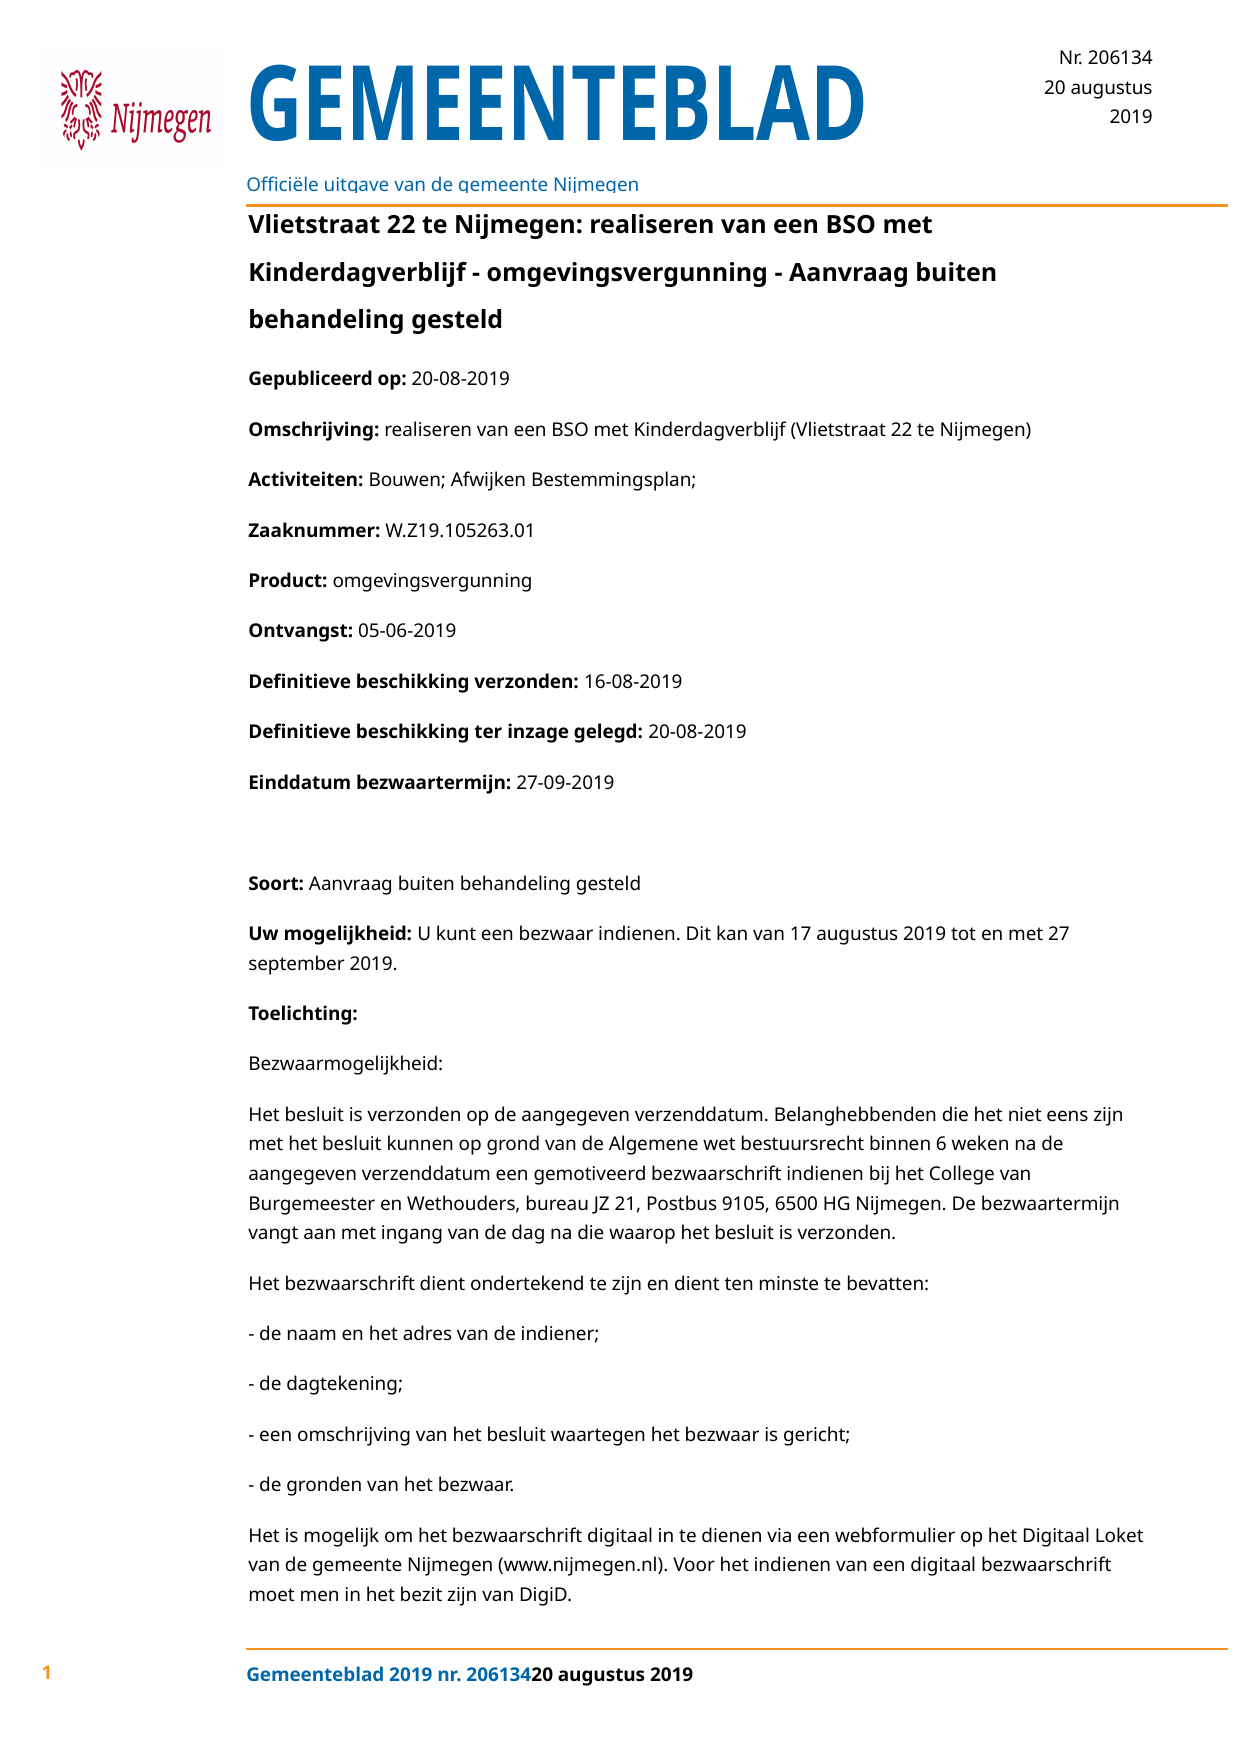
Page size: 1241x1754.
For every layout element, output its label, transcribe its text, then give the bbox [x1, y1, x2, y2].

text Omschrijving: realiseren van een BSO met Kinderdagverblijf (Vlietstraat 22 te Nijmegen) [248, 416, 1152, 442]
text Uw mogelijkheid: U kunt een bezwaar indienen. Dit kan van 17 augustus 2019 tot en met 27 september 2019. [248, 920, 1152, 975]
text - de dagtekening; [248, 1371, 1152, 1396]
text Product: omgevingsvergunning [248, 567, 1152, 593]
text Activiteiten: Bouwen; Afwijken Bestemmingsplan; [248, 466, 1152, 492]
text Toelichting: [248, 1000, 1152, 1026]
text Ontvangst: 05-06-2019 [248, 618, 1152, 643]
picture [41, 47, 231, 172]
text - de gronden van het bezwaar. [248, 1471, 1152, 1497]
text Vlietstraat 22 te Nijmegen: realiseren van een BSO met Kinderdagverblijf - omgevingsvergunning - Aanvraag buiten behandeling gesteld [248, 207, 1152, 336]
text Soort: Aanvraag buiten behandeling gesteld [248, 870, 1152, 895]
text Het bezwaarschrift dient ondertekend te zijn en dient ten minste te bevatten: [248, 1270, 1152, 1295]
text Definitieve beschikking verzonden: 16-08-2019 [248, 668, 1152, 694]
text Het is mogelijk om het bezwaarschrift digitaal in te dienen via een webformulier op het Digitaal Loket van de gemeente Nijmegen (www.nijmegen.nl). Voor het indienen van een digitaal bezwaarschrift moet men in het bezit zijn van DigiD. [248, 1522, 1152, 1607]
text - een omschrijving van het besluit waartegen het bezwaar is gericht; [248, 1421, 1152, 1447]
text Gepubliceerd op: 20-08-2019 [248, 366, 1152, 391]
text Bezwaarmogelijkheid: [248, 1051, 1152, 1076]
text - de naam en het adres van de indiener; [248, 1320, 1152, 1346]
text Zaaknummer: W.Z19.105263.01 [248, 517, 1152, 542]
text Het besluit is verzonden op de aangegeven verzenddatum. Belanghebbenden die het niet eens zijn met het besluit kunnen op grond van de Algemene wet bestuursrecht binnen 6 weken na de aangegeven verzenddatum een gemotiveerd bezwaarschrift indienen bij het College van Burgemeester en Wethouders, bureau JZ 21, Postbus 9105, 6500 HG Nijmegen. De bezwaartermijn vangt aan met ingang van de dag na die waarop het besluit is verzonden. [248, 1101, 1152, 1245]
text Definitieve beschikking ter inzage gelegd: 20-08-2019 [248, 718, 1152, 744]
text Einddatum bezwaartermijn: 27-09-2019 [248, 769, 1152, 794]
